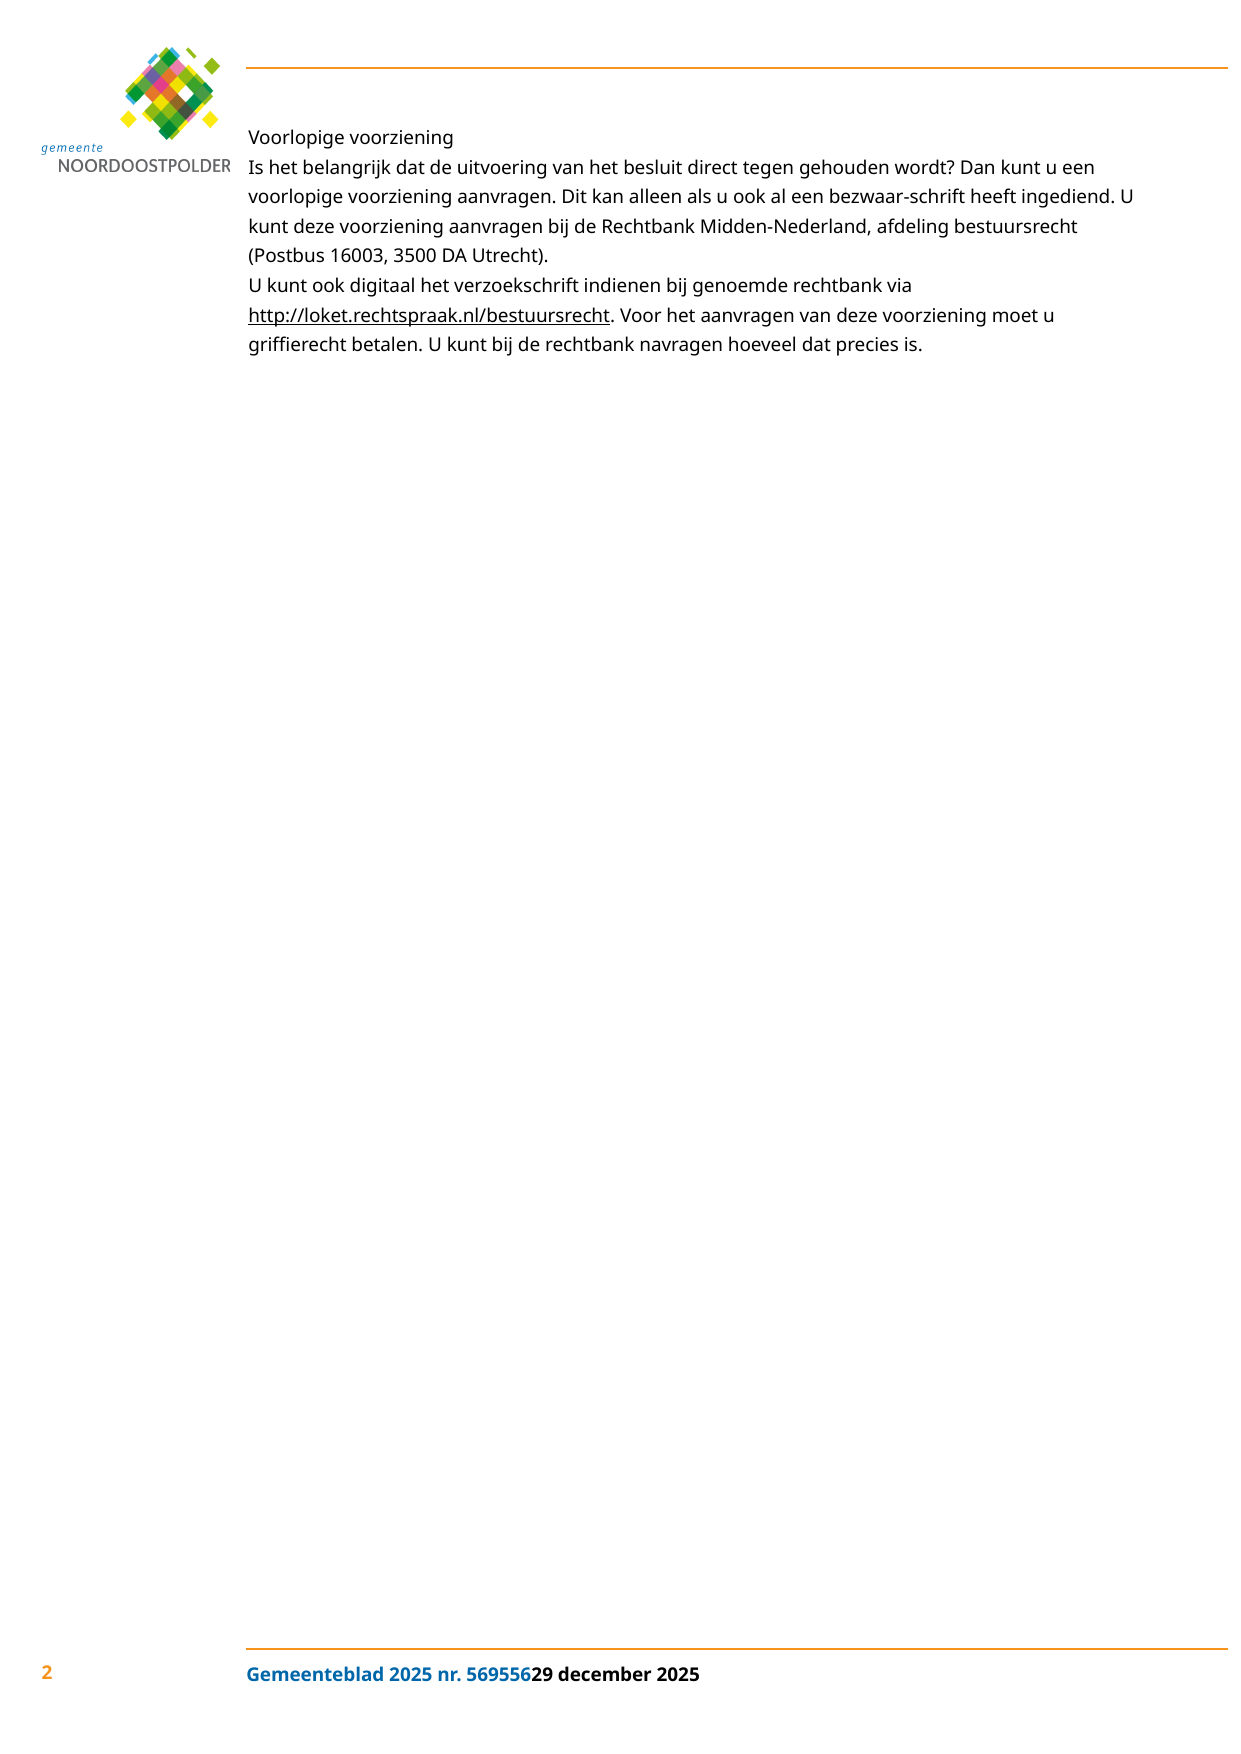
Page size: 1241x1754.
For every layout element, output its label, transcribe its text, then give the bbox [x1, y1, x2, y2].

text U kunt ook digitaal het verzoekschrift indienen bij genoemde rechtbank via http://loket.rechtspraak.nl/bestuursrecht. Voor het aanvragen van deze voorziening moet u griffierecht betalen. U kunt bij de rechtbank navragen hoeveel dat precies is. [248, 272, 1152, 357]
text Voorlopige voorziening [248, 124, 1152, 150]
text Is het belangrijk dat de uitvoering van het besluit direct tegen gehouden wordt? Dan kunt u een voorlopige voorziening aanvragen. Dit kan alleen als u ook al een bezwaar-schrift heeft ingediend. U kunt deze voorziening aanvragen bij de Rechtbank Midden-Nederland, afdeling bestuursrecht (Postbus 16003, 3500 DA Utrecht). [248, 154, 1152, 268]
picture [41, 47, 231, 172]
